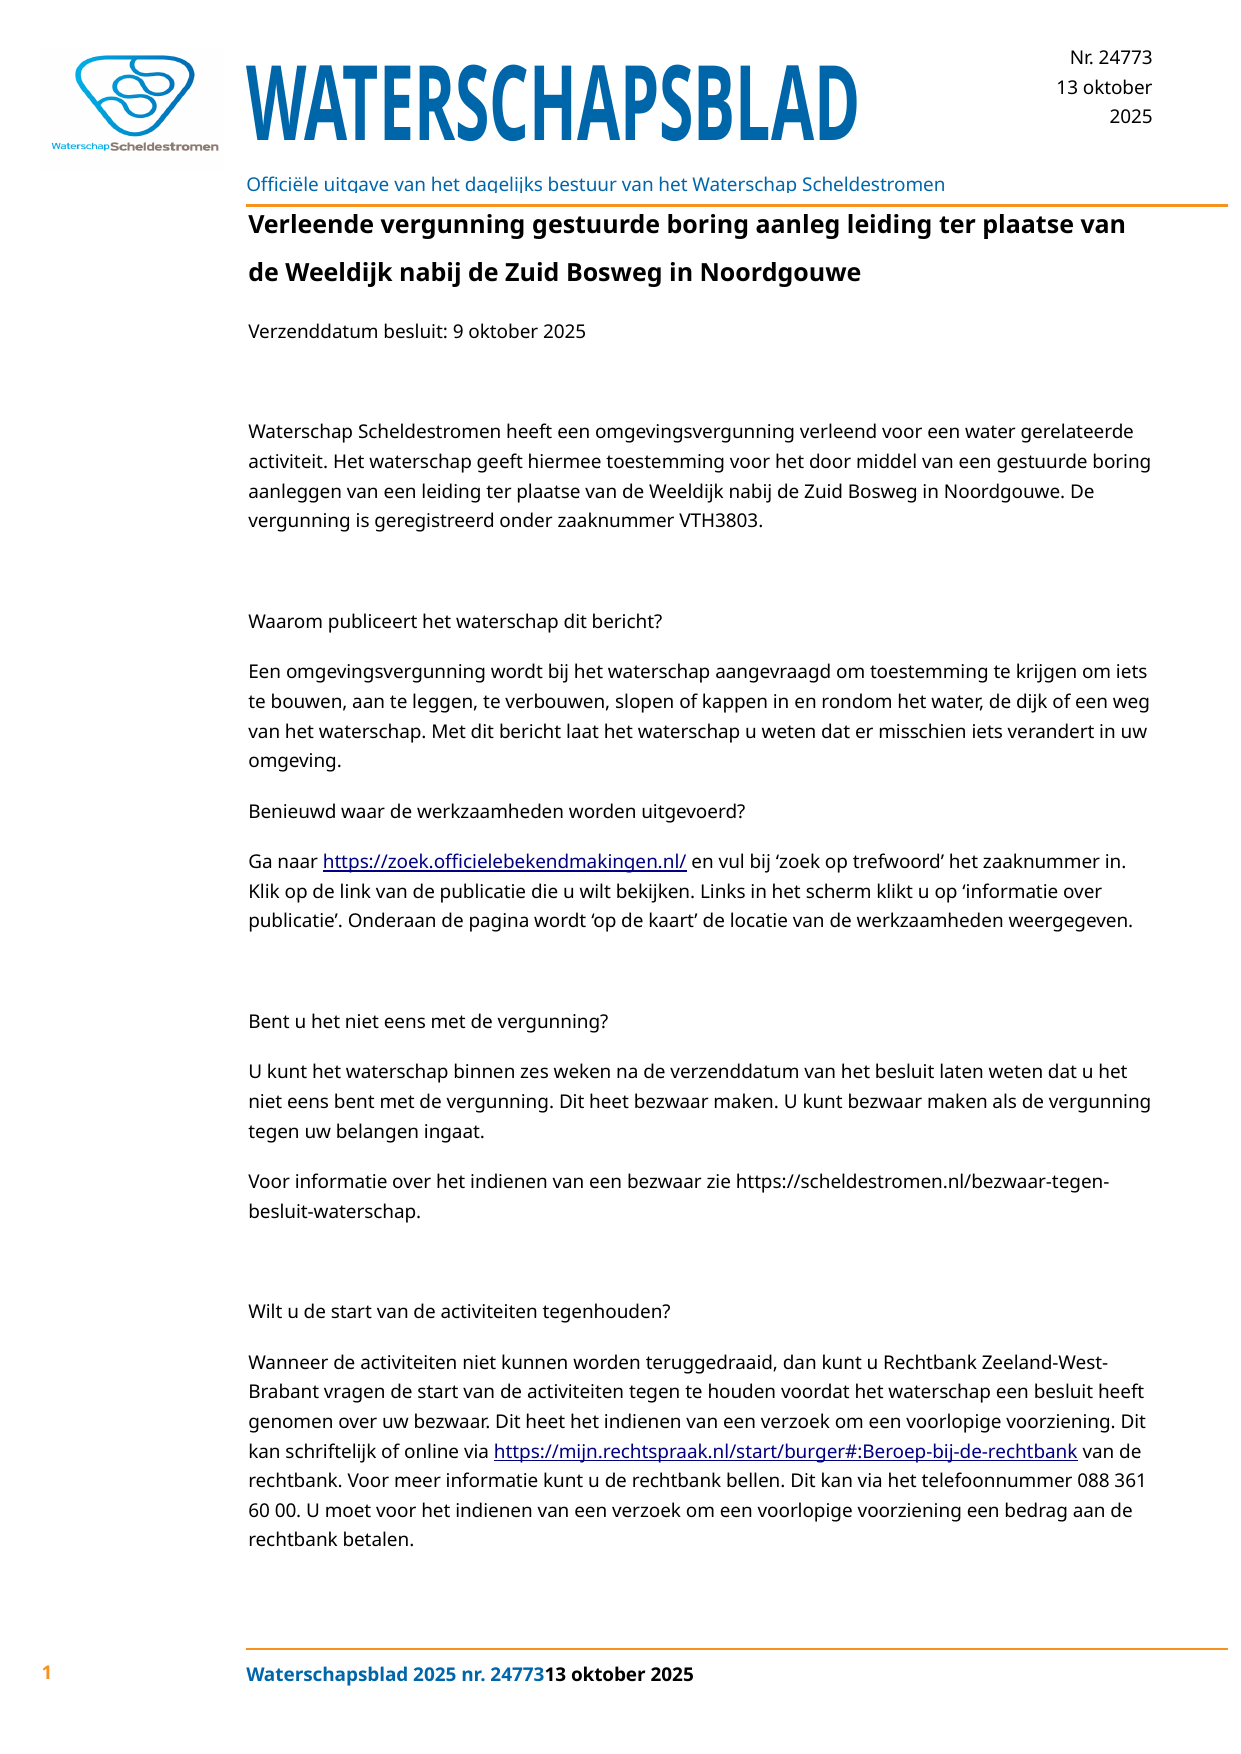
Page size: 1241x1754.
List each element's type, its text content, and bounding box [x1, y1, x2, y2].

text Waterschap Scheldestromen heeft een omgevingsvergunning verleend voor een water gerelateerde activiteit. Het waterschap geeft hiermee toestemming voor het door middel van een gestuurde boring aanleggen van een leiding ter plaatse van de Weeldijk nabij de Zuid Bosweg in Noordgouwe. De vergunning is geregistreerd onder zaaknummer VTH3803. [248, 419, 1152, 533]
text U kunt het waterschap binnen zes weken na de verzenddatum van het besluit laten weten dat u het niet eens bent met de vergunning. Dit heet bezwaar maken. U kunt bezwaar maken als de vergunning tegen uw belangen ingaat. [248, 1059, 1152, 1144]
text Voor informatie over het indienen van een bezwaar zie https://scheldestromen.nl/bezwaar-tegen-besluit-waterschap. [248, 1168, 1152, 1224]
text Wilt u de start van de activiteiten tegenhouden? [248, 1299, 1152, 1324]
text Benieuwd waar de werkzaamheden worden uitgevoerd? [248, 798, 1152, 824]
text Een omgevingsvergunning wordt bij het waterschap aangevraagd om toestemming te krijgen om iets te bouwen, aan te leggen, te verbouwen, slopen of kappen in en rondom het water, de dijk of een weg van het waterschap. Met dit bericht laat het waterschap u weten dat er misschien iets verandert in uw omgeving. [248, 659, 1152, 773]
picture [41, 47, 231, 172]
text Wanneer de activiteiten niet kunnen worden teruggedraaid, dan kunt u Rechtbank Zeeland-West-Brabant vragen de start van de activiteiten tegen te houden voordat het waterschap een besluit heeft genomen over uw bezwaar. Dit heet het indienen van een verzoek om een voorlopige voorziening. Dit kan schriftelijk of online via https://mijn.rechtspraak.nl/start/burger#:Beroep-bij-de-rechtbank van de rechtbank. Voor meer informatie kunt u de rechtbank bellen. Dit kan via het telefoonnummer 088 361 60 00. U moet voor het indienen van een verzoek om een voorlopige voorziening een bedrag aan de rechtbank betalen. [248, 1349, 1152, 1552]
text Bent u het niet eens met de vergunning? [248, 1008, 1152, 1034]
text Ga naar https://zoek.officielebekendmakingen.nl/ en vul bij ‘zoek op trefwoord’ het zaaknummer in. Klik op de link van de publicatie die u wilt bekijken. Links in het scherm klikt u op ‘informatie over publicatie’. Onderaan de pagina wordt ‘op de kaart’ de locatie van de werkzaamheden weergegeven. [248, 848, 1152, 933]
text Verleende vergunning gestuurde boring aanleg leiding ter plaatse van de Weeldijk nabij de Zuid Bosweg in Noordgouwe [248, 207, 1152, 288]
text Verzenddatum besluit: 9 oktober 2025 [248, 318, 1152, 344]
text Waarom publiceert het waterschap dit bericht? [248, 608, 1152, 634]
